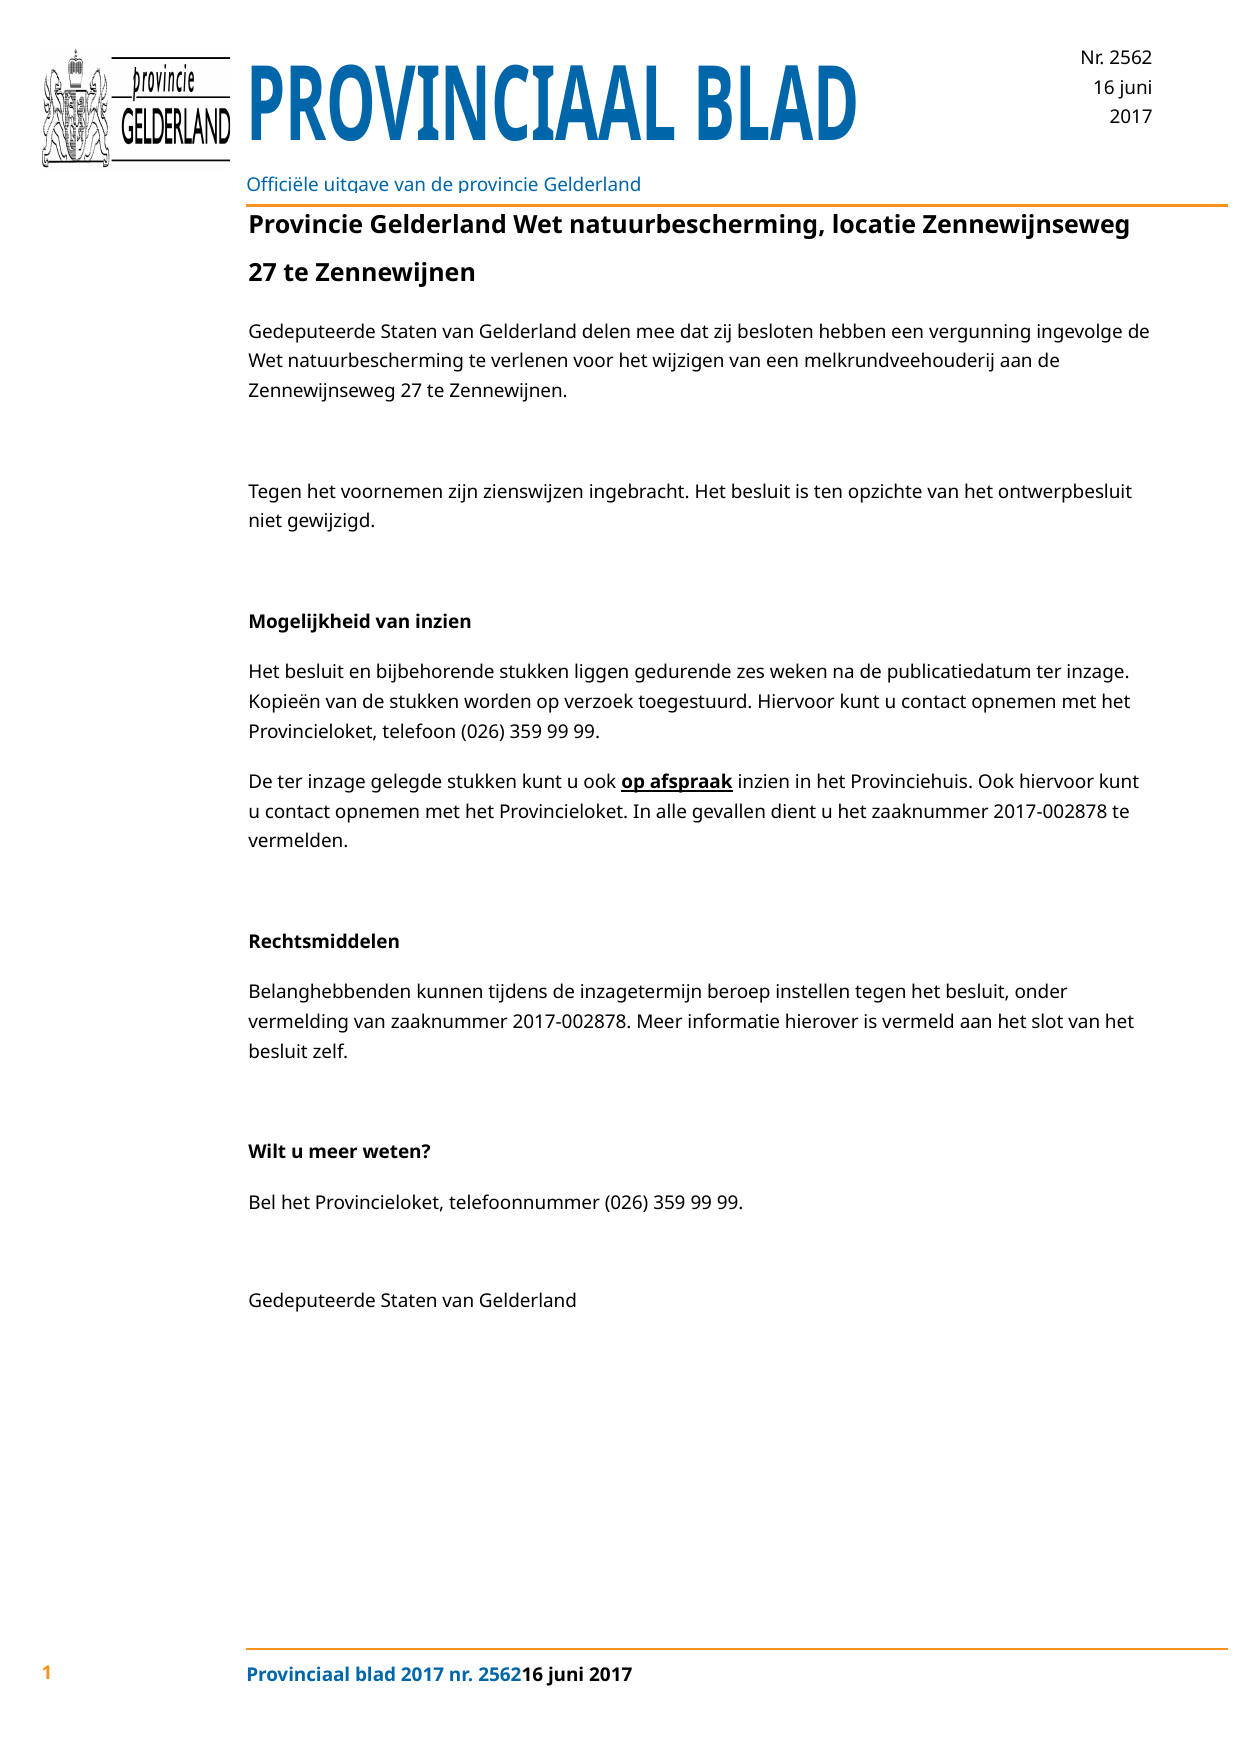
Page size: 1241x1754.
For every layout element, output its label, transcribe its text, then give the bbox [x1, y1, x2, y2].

picture [41, 47, 231, 172]
text Rechtsmiddelen [248, 928, 1152, 954]
text Tegen het voornemen zijn zienswijzen ingebracht. Het besluit is ten opzichte van het ontwerpbesluit niet gewijzigd. [248, 478, 1152, 533]
text Mogelijkheid van inzien [248, 608, 1152, 634]
text Bel het Provincieloket, telefoonnummer (026) 359 99 99. [248, 1189, 1152, 1215]
text De ter inzage gelegde stukken kunt u ook op afspraak inzien in het Provinciehuis. Ook hiervoor kunt u contact opnemen met het Provincieloket. In alle gevallen dient u het zaaknummer 2017-002878 te vermelden. [248, 768, 1152, 853]
text Het besluit en bijbehorende stukken liggen gedurende zes weken na de publicatiedatum ter inzage. Kopieën van de stukken worden op verzoek toegestuurd. Hiervoor kunt u contact opnemen met het Provincieloket, telefoon (026) 359 99 99. [248, 659, 1152, 744]
text Gedeputeerde Staten van Gelderland delen mee dat zij besloten hebben een vergunning ingevolge de Wet natuurbescherming te verlenen voor het wijzigen van een melkrundveehouderij aan de Zennewijnseweg 27 te Zennewijnen. [248, 318, 1152, 403]
text Gedeputeerde Staten van Gelderland [248, 1287, 1152, 1313]
text Provincie Gelderland Wet natuurbescherming, locatie Zennewijnseweg 27 te Zennewijnen [248, 207, 1152, 288]
text Wilt u meer weten? [248, 1139, 1152, 1164]
text Belanghebbenden kunnen tijdens de inzagetermijn beroep instellen tegen het besluit, onder vermelding van zaaknummer 2017-002878. Meer informatie hierover is vermeld aan het slot van het besluit zelf. [248, 979, 1152, 1064]
